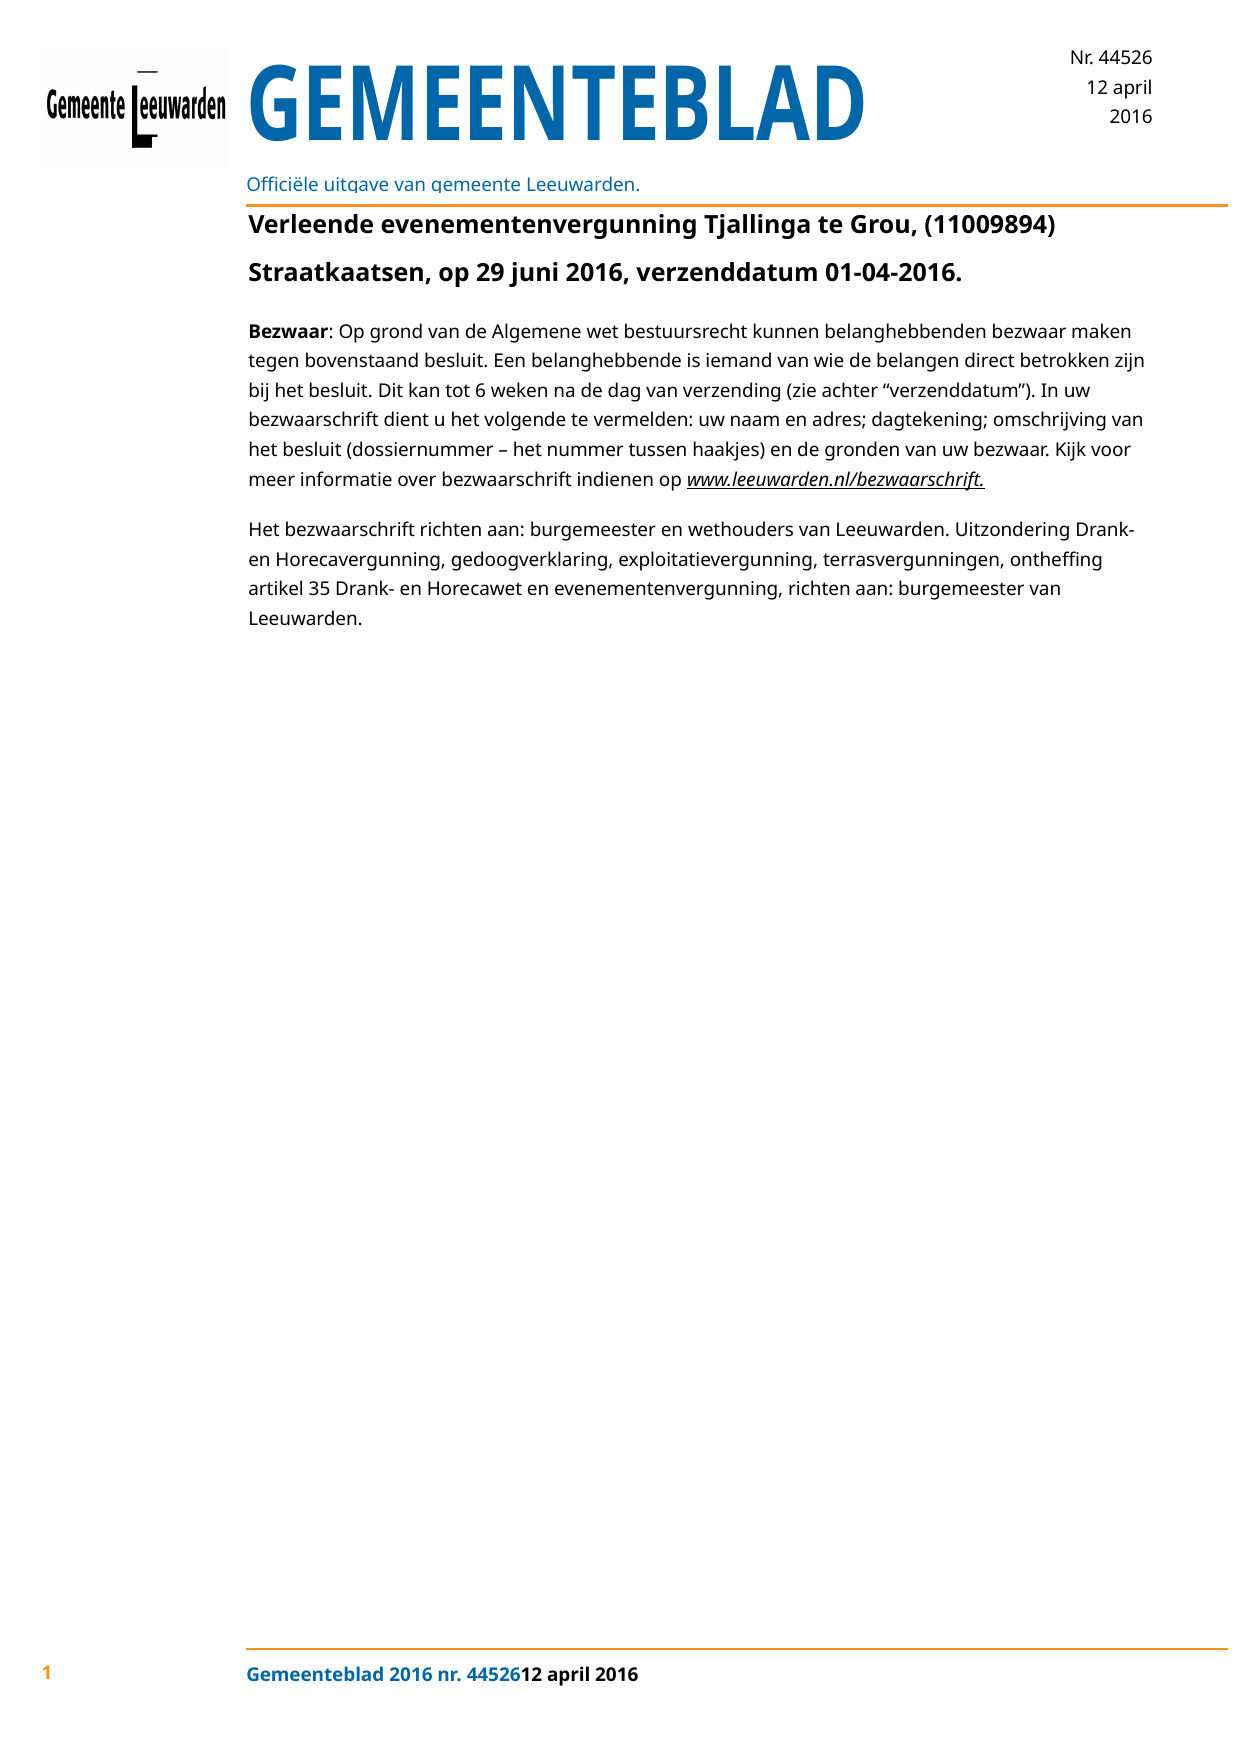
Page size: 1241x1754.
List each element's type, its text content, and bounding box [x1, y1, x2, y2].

text Verleende evenementenvergunning Tjallinga te Grou, (11009894) Straatkaatsen, op 29 juni 2016, verzenddatum 01-04-2016. [248, 207, 1152, 288]
picture [41, 47, 231, 172]
text Het bezwaarschrift richten aan: burgemeester en wethouders van Leeuwarden. Uitzondering Drank- en Horecavergunning, gedoogverklaring, exploitatievergunning, terrasvergunningen, ontheffing artikel 35 Drank- en Horecawet en evenementenvergunning, richten aan: burgemeester van Leeuwarden. [248, 516, 1152, 631]
text Bezwaar: Op grond van de Algemene wet bestuursrecht kunnen belanghebbenden bezwaar maken tegen bovenstaand besluit. Een belanghebbende is iemand van wie de belangen direct betrokken zijn bij het besluit. Dit kan tot 6 weken na de dag van verzending (zie achter “verzenddatum”). In uw bezwaarschrift dient u het volgende te vermelden: uw naam en adres; dagtekening; omschrijving van het besluit (dossiernummer – het nummer tussen haakjes) en de gronden van uw bezwaar. Kijk voor meer informatie over bezwaarschrift indienen op www.leeuwarden.nl/bezwaarschrift. [248, 318, 1152, 492]
